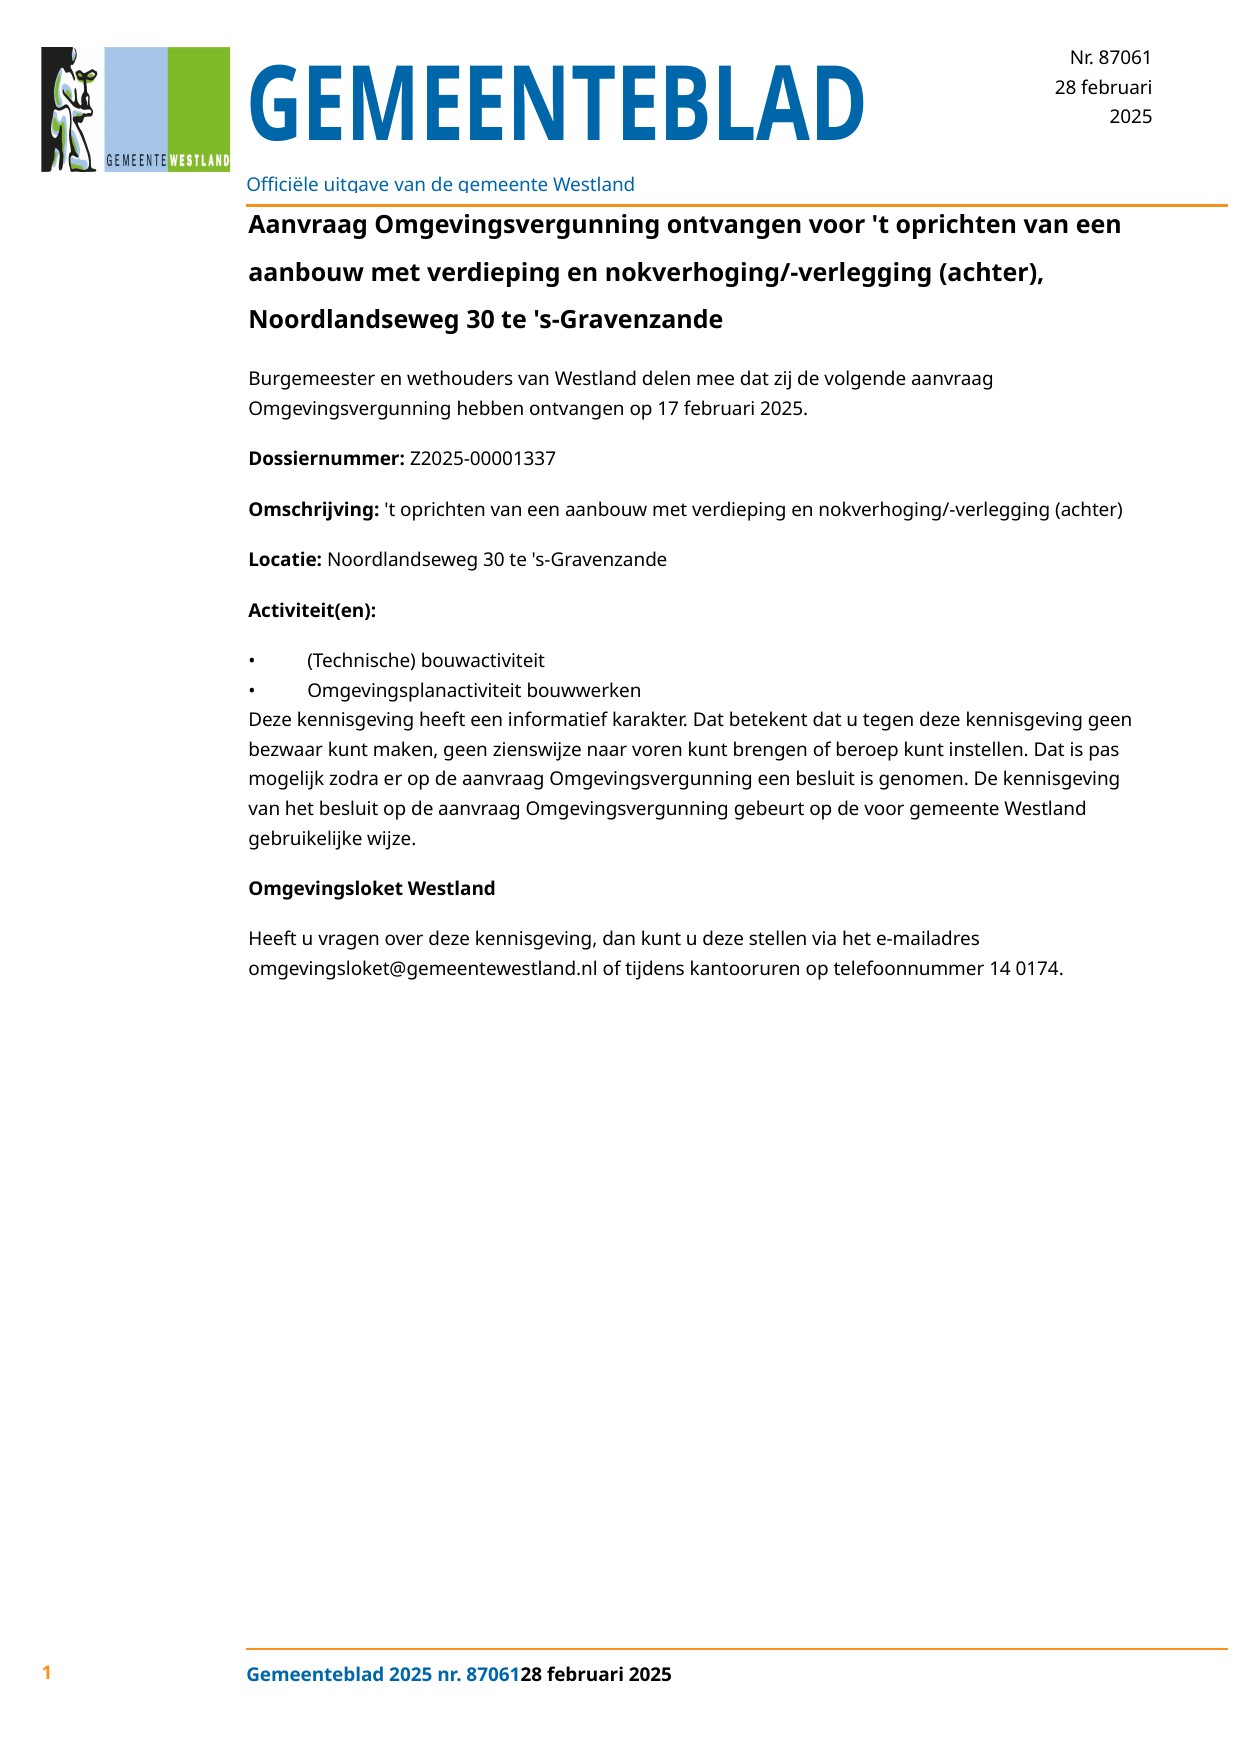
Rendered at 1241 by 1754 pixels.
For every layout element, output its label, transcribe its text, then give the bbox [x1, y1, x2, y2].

picture [41, 47, 231, 172]
text Heeft u vragen over deze kennisgeving, dan kunt u deze stellen via het e-mailadres omgevingsloket@gemeentewestland.nl of tijdens kantooruren op telefoonnummer 14 0174. [248, 926, 1152, 981]
text Omschrijving: 't oprichten van een aanbouw met verdieping en nokverhoging/-verlegging (achter) [248, 496, 1152, 522]
list (Technische) bouwactiviteit [248, 647, 1152, 673]
text Aanvraag Omgevingsvergunning ontvangen voor 't oprichten van een aanbouw met verdieping en nokverhoging/-verlegging (achter), Noordlandseweg 30 te 's-Gravenzande [248, 207, 1152, 336]
text Omgevingsloket Westland [248, 875, 1152, 901]
text Deze kennisgeving heeft een informatief karakter. Dat betekent dat u tegen deze kennisgeving geen bezwaar kunt maken, geen zienswijze naar voren kunt brengen of beroep kunt instellen. Dat is pas mogelijk zodra er op de aanvraag Omgevingsvergunning een besluit is genomen. De kennisgeving van het besluit op de aanvraag Omgevingsvergunning gebeurt op de voor gemeente Westland gebruikelijke wijze. [248, 706, 1152, 850]
text Activiteit(en): [248, 597, 1152, 622]
list Omgevingsplanactiviteit bouwwerken [248, 677, 1152, 702]
text Locatie: Noordlandseweg 30 te 's-Gravenzande [248, 546, 1152, 572]
text Dossiernummer: Z2025-00001337 [248, 446, 1152, 471]
text Burgemeester en wethouders van Westland delen mee dat zij de volgende aanvraag Omgevingsvergunning hebben ontvangen op 17 februari 2025. [248, 366, 1152, 421]
